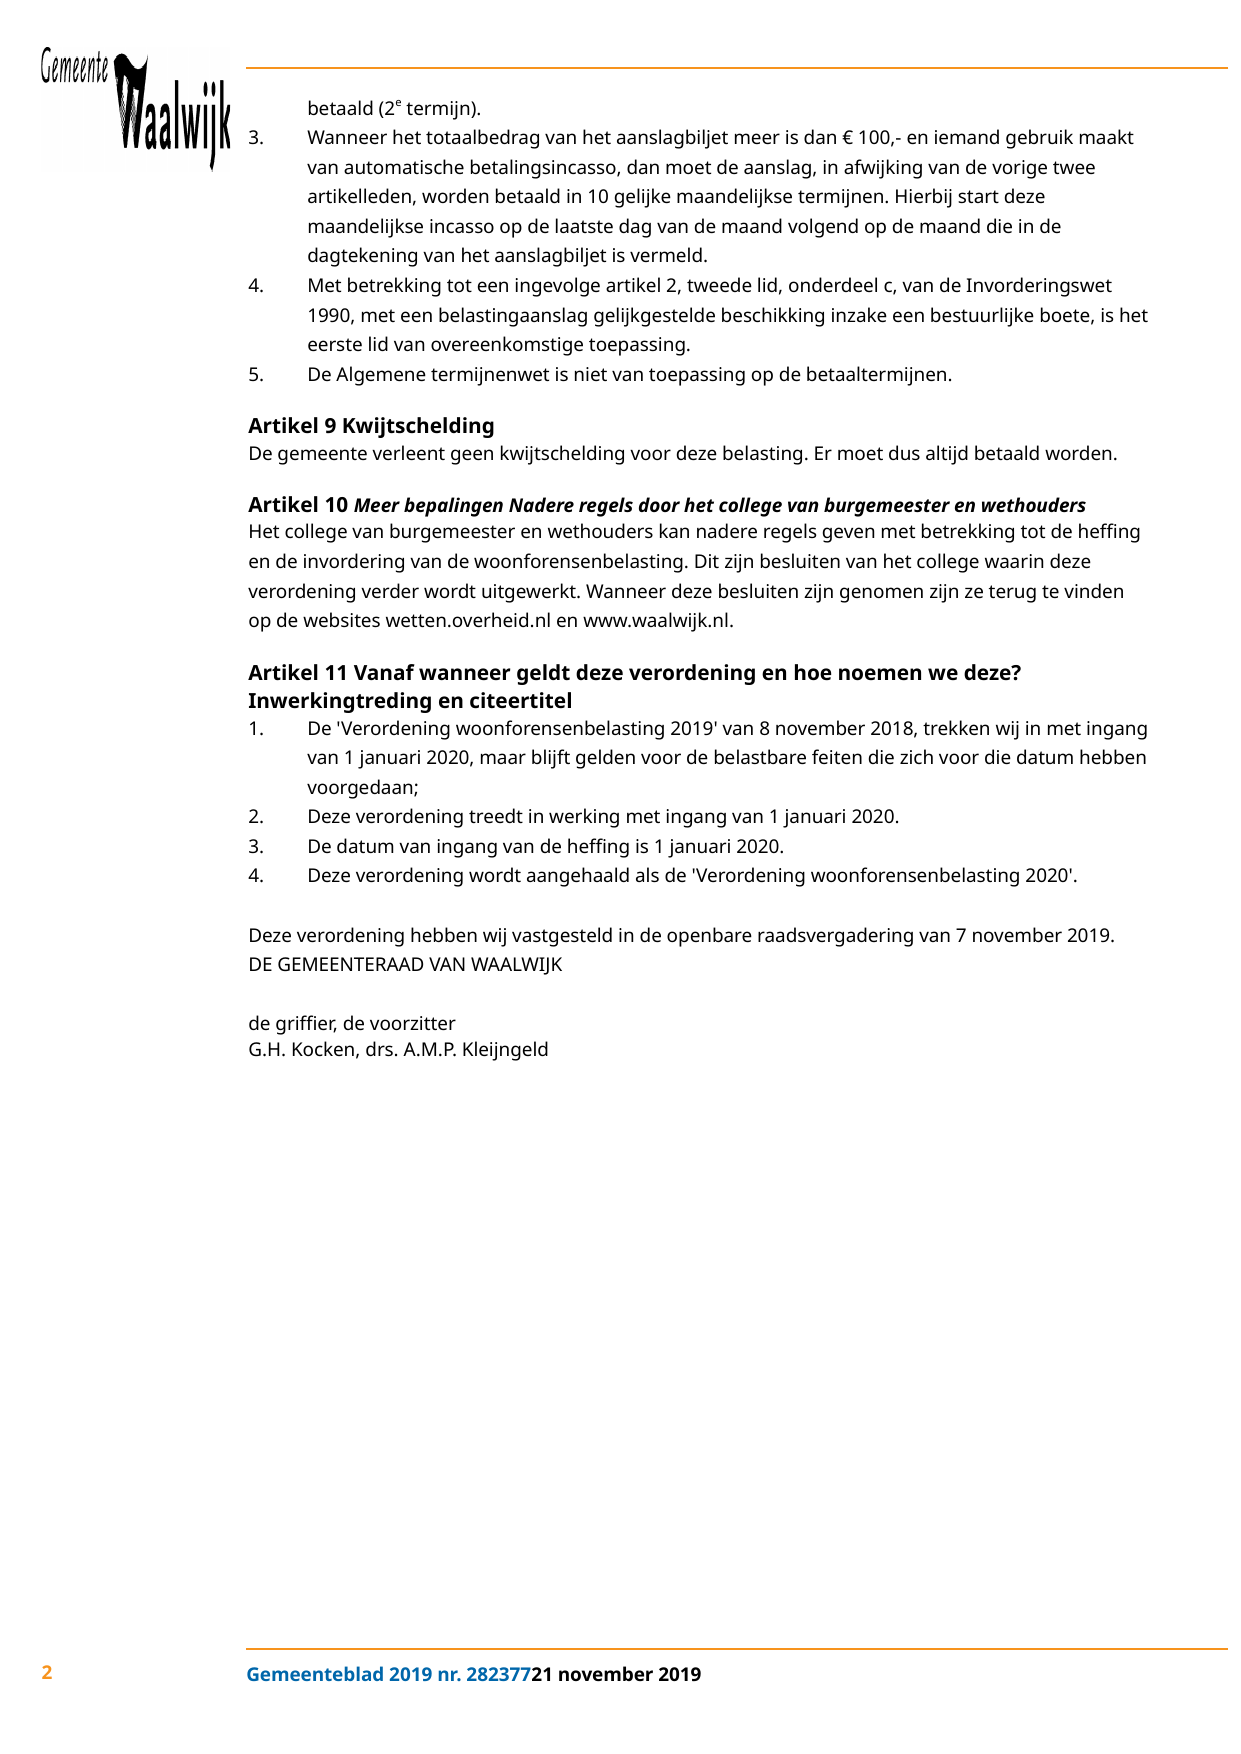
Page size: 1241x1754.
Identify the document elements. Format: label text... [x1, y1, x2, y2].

text G.H. Kocken, drs. A.M.P. Kleijngeld [248, 1036, 1152, 1062]
text Artikel 9 Kwijtschelding [248, 411, 1152, 440]
text Artikel 11 Vanaf wanneer geldt deze verordening en hoe noemen we deze? Inwerkingtreding en citeertitel [248, 658, 1152, 715]
picture [41, 47, 231, 172]
text De gemeente verleent geen kwijtschelding voor deze belasting. Er moet dus altijd betaald worden. [248, 440, 1152, 466]
list Deze verordening wordt aangehaald als de 'Verordening woonforensenbelasting 2020'. [248, 863, 1152, 888]
text Artikel 10 Meer bepalingen Nadere regels door het college van burgemeester en wethouders [248, 490, 1152, 519]
list betaald (2e termijn). [248, 95, 1152, 121]
text Deze verordening hebben wij vastgesteld in de openbare raadsvergadering van 7 november 2019. [248, 922, 1152, 948]
text DE GEMEENTERAAD VAN WAALWIJK [248, 951, 1152, 977]
list De datum van ingang van de heffing is 1 januari 2020. [248, 833, 1152, 859]
list Deze verordening treedt in werking met ingang van 1 januari 2020. [248, 803, 1152, 829]
list De 'Verordening woonforensenbelasting 2019' van 8 november 2018, trekken wij in met ingang van 1 januari 2020, maar blijft gelden voor de belastbare feiten die zich voor die datum hebben voorgedaan; [248, 715, 1152, 800]
text Het college van burgemeester en wethouders kan nadere regels geven met betrekking tot de heffing en de invordering van de woonforensenbelasting. Dit zijn besluiten van het college waarin deze verordening verder wordt uitgewerkt. Wanneer deze besluiten zijn genomen zijn ze terug te vinden op de websites wetten.overheid.nl en www.waalwijk.nl. [248, 519, 1152, 633]
list Wanneer het totaalbedrag van het aanslagbiljet meer is dan € 100,- en iemand gebruik maakt van automatische betalingsincasso, dan moet de aanslag, in afwijking van de vorige twee artikelleden, worden betaald in 10 gelijke maandelijkse termijnen. Hierbij start deze maandelijkse incasso op de laatste dag van de maand volgend op de maand die in de dagtekening van het aanslagbiljet is vermeld. [248, 124, 1152, 268]
list De Algemene termijnenwet is niet van toepassing op de betaaltermijnen. [248, 361, 1152, 387]
text de griffier, de voorzitter [248, 1011, 1152, 1036]
list Met betrekking tot een ingevolge artikel 2, tweede lid, onderdeel c, van de Invorderingswet 1990, met een belastingaanslag gelijkgestelde beschikking inzake een bestuurlijke boete, is het eerste lid van overeenkomstige toepassing. [248, 272, 1152, 357]
